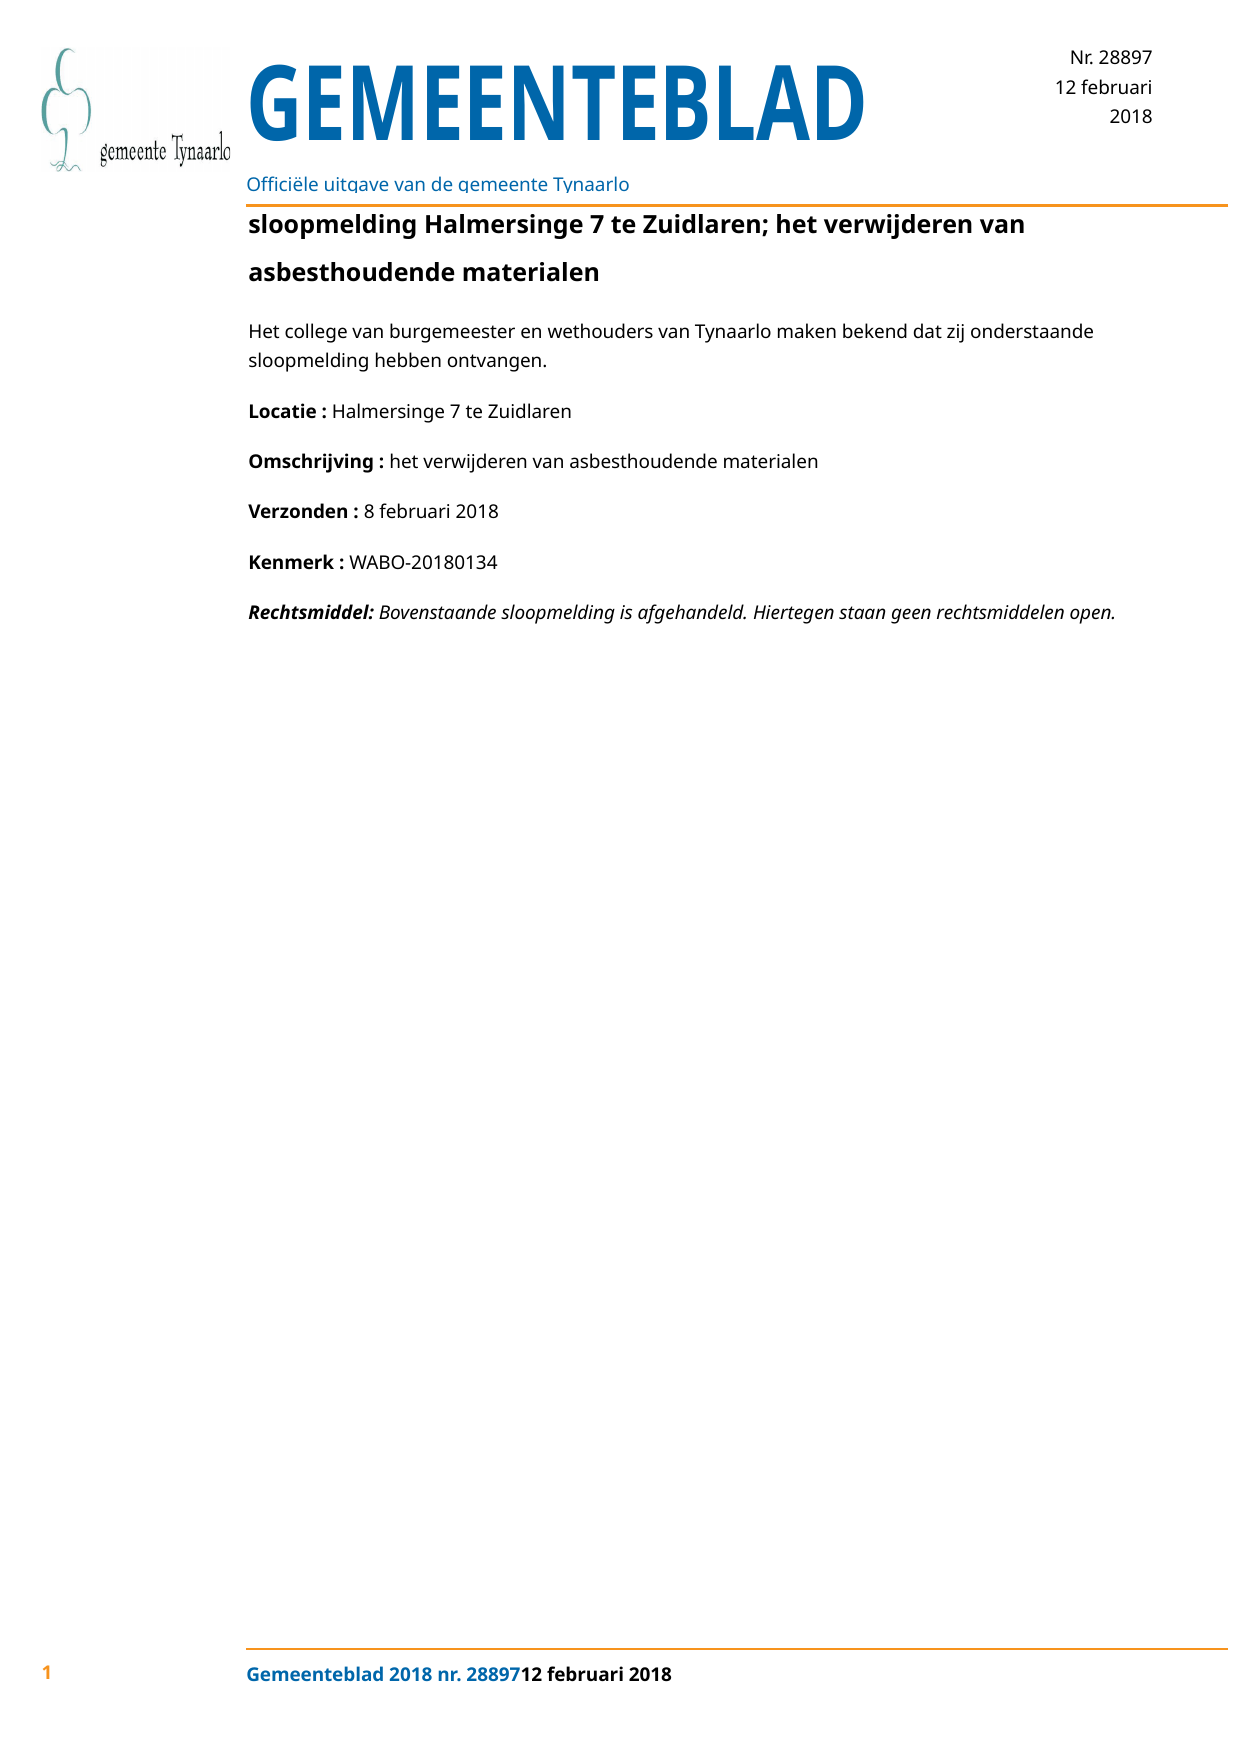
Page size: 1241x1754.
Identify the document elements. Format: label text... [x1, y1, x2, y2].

picture [41, 47, 231, 172]
text Rechtsmiddel: Bovenstaande sloopmelding is afgehandeld. Hiertegen staan geen rechtsmiddelen open. [248, 599, 1152, 625]
text Verzonden : 8 februari 2018 [248, 499, 1152, 524]
text Kenmerk : WABO-20180134 [248, 549, 1152, 575]
text Het college van burgemeester en wethouders van Tynaarlo maken bekend dat zij onderstaande sloopmelding hebben ontvangen. [248, 318, 1152, 373]
text Omschrijving : het verwijderen van asbesthoudende materialen [248, 448, 1152, 474]
text sloopmelding Halmersinge 7 te Zuidlaren; het verwijderen van asbesthoudende materialen [248, 207, 1152, 288]
text Locatie : Halmersinge 7 te Zuidlaren [248, 398, 1152, 424]
